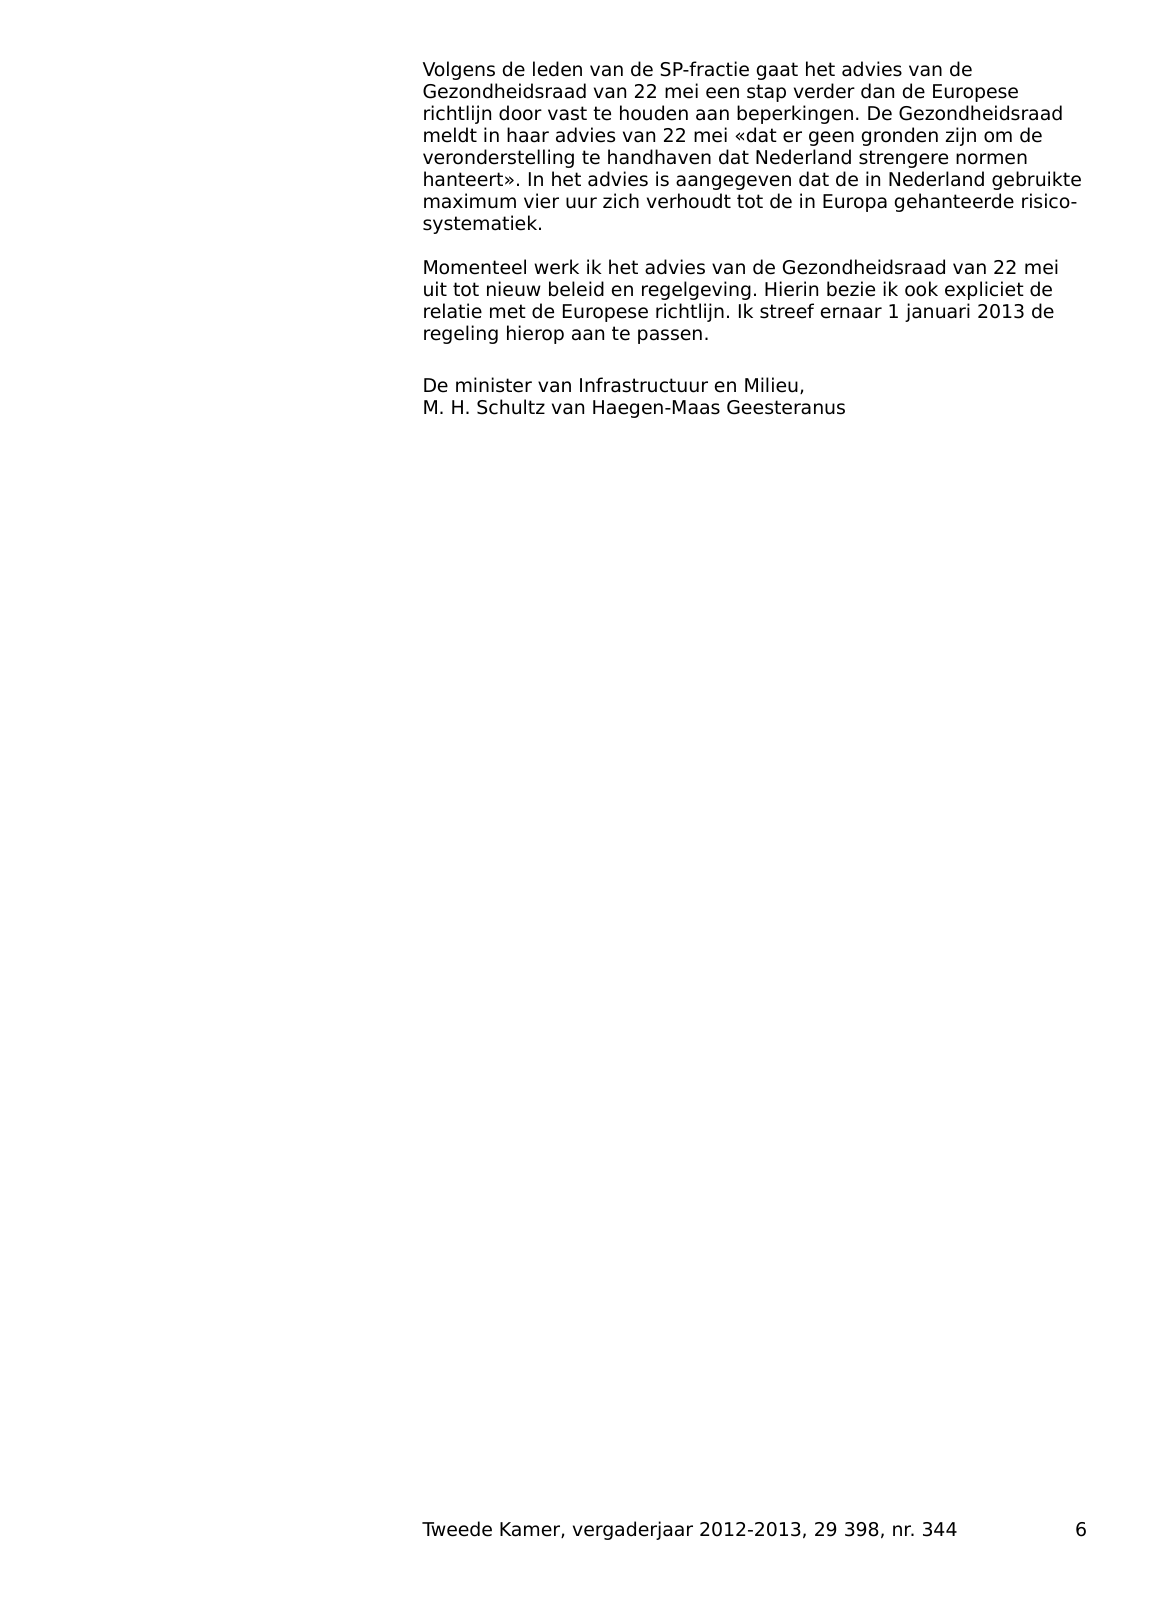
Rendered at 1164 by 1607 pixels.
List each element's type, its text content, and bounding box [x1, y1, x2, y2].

text De minister van Infrastructuur en Milieu, M. H. Schultz van Haegen-Maas Geesteranus [422, 375, 1087, 419]
text Momenteel werk ik het advies van de Gezondheidsraad van 22 mei uit tot nieuw beleid en regelgeving. Hierin bezie ik ook expliciet de relatie met de Europese richtlijn. Ik streef ernaar 1 januari 2013 de regeling hierop aan te passen. [422, 257, 1087, 345]
text Volgens de leden van de SP-fractie gaat het advies van de Gezondheidsraad van 22 mei een stap verder dan de Europese richtlijn door vast te houden aan beperkingen. De Gezondheidsraad meldt in haar advies van 22 mei «dat er geen gronden zijn om de veronderstelling te handhaven dat Nederland strengere normen hanteert». In het advies is aangegeven dat de in Nederland gebruikte maximum vier uur zich verhoudt tot de in Europa gehanteerde risico-systematiek. [422, 59, 1087, 235]
